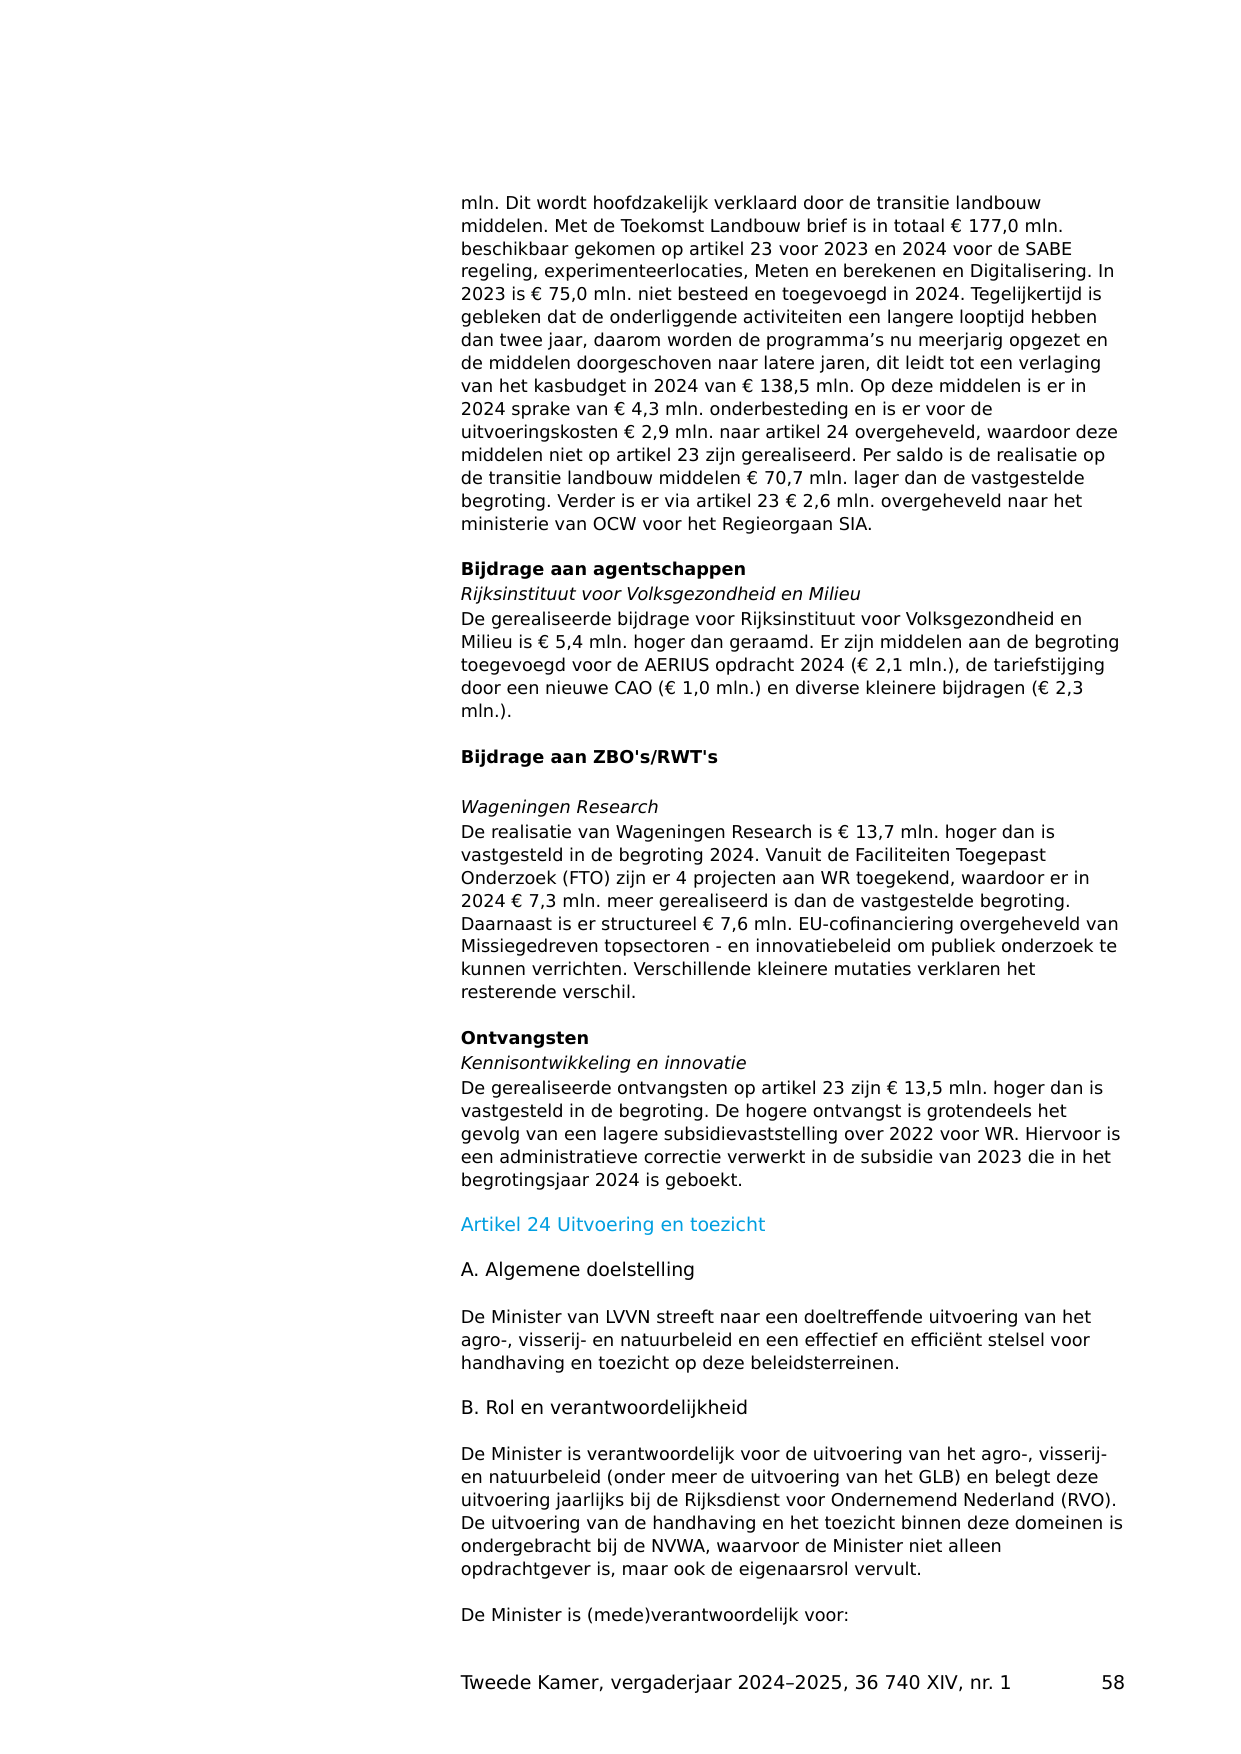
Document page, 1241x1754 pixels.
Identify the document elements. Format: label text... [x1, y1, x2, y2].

text De Minister is verantwoordelijk voor de uitvoering van het agro-, visserij- en natuurbeleid (onder meer de uitvoering van het GLB) en belegt deze uitvoering jaarlijks bij de Rijksdienst voor Ondernemend Nederland (RVO). De uitvoering van de handhaving en het toezicht binnen deze domeinen is ondergebracht bij de NVWA, waarvoor de Minister niet alleen opdrachtgever is, maar ook de eigenaarsrol vervult. [461, 1442, 1125, 1580]
title Artikel 24 Uitvoering en toezicht [461, 1214, 1125, 1236]
text Wageningen Research [461, 795, 1125, 818]
title A. Algemene doelstelling [461, 1259, 1125, 1281]
title B. Rol en verantwoordelijkheid [461, 1397, 1125, 1418]
text Kennisontwikkeling en innovatie [461, 1051, 1125, 1074]
text De Minister van LVVN streeft naar een doeltreffende uitvoering van het agro-, visserij- en natuurbeleid en een effectief en efficiënt stelsel voor handhaving en toezicht op deze beleidsterreinen. [461, 1305, 1125, 1374]
text De Minister is (mede)verantwoordelijk voor: [461, 1603, 1125, 1626]
text Ontvangsten [461, 1026, 1125, 1049]
text mln. Dit wordt hoofdzakelijk verklaard door de transitie landbouw middelen. Met de Toekomst Landbouw brief is in totaal € 177,0 mln. beschikbaar gekomen op artikel 23 voor 2023 en 2024 voor de SABE regeling, experimenteerlocaties, Meten en berekenen en Digitalisering. In 2023 is € 75,0 mln. niet besteed en toegevoegd in 2024. Tegelijkertijd is gebleken dat de onderliggende activiteiten een langere looptijd hebben dan twee jaar, daarom worden de programma’s nu meerjarig opgezet en de middelen doorgeschoven naar latere jaren, dit leidt tot een verlaging van het kasbudget in 2024 van € 138,5 mln. Op deze middelen is er in 2024 sprake van € 4,3 mln. onderbesteding en is er voor de uitvoeringskosten € 2,9 mln. naar artikel 24 overgeheveld, waardoor deze middelen niet op artikel 23 zijn gerealiseerd. Per saldo is de realisatie op de transitie landbouw middelen € 70,7 mln. lager dan de vastgestelde begroting. Verder is er via artikel 23 € 2,6 mln. overgeheveld naar het ministerie van OCW voor het Regieorgaan SIA. [461, 191, 1125, 534]
text Bijdrage aan agentschappen [461, 557, 1125, 580]
text De gerealiseerde ontvangsten op artikel 23 zijn € 13,5 mln. hoger dan is vastgesteld in de begroting. De hogere ontvangst is grotendeels het gevolg van een lagere subsidievaststelling over 2022 voor WR. Hiervoor is een administratieve correctie verwerkt in de subsidie van 2023 die in het begrotingsjaar 2024 is geboekt. [461, 1076, 1125, 1191]
text De realisatie van Wageningen Research is € 13,7 mln. hoger dan is vastgesteld in de begroting 2024. Vanuit de Faciliteiten Toegepast Onderzoek (FTO) zijn er 4 projecten aan WR toegekend, waardoor er in 2024 € 7,3 mln. meer gerealiseerd is dan de vastgestelde begroting. Daarnaast is er structureel € 7,6 mln. EU-cofinanciering overgeheveld van Missiegedreven topsectoren - en innovatiebeleid om publiek onderzoek te kunnen verrichten. Verschillende kleinere mutaties verklaren het resterende verschil. [461, 820, 1125, 1003]
text Rijksinstituut voor Volksgezondheid en Milieu [461, 582, 1125, 605]
text Bijdrage aan ZBO's/RWT's [461, 745, 1125, 768]
text De gerealiseerde bijdrage voor Rijksinstituut voor Volksgezondheid en Milieu is € 5,4 mln. hoger dan geraamd. Er zijn middelen aan de begroting toegevoegd voor de AERIUS opdracht 2024 (€ 2,1 mln.), de tariefstijging door een nieuwe CAO (€ 1,0 mln.) en diverse kleinere bijdragen (€ 2,3 mln.). [461, 607, 1125, 722]
